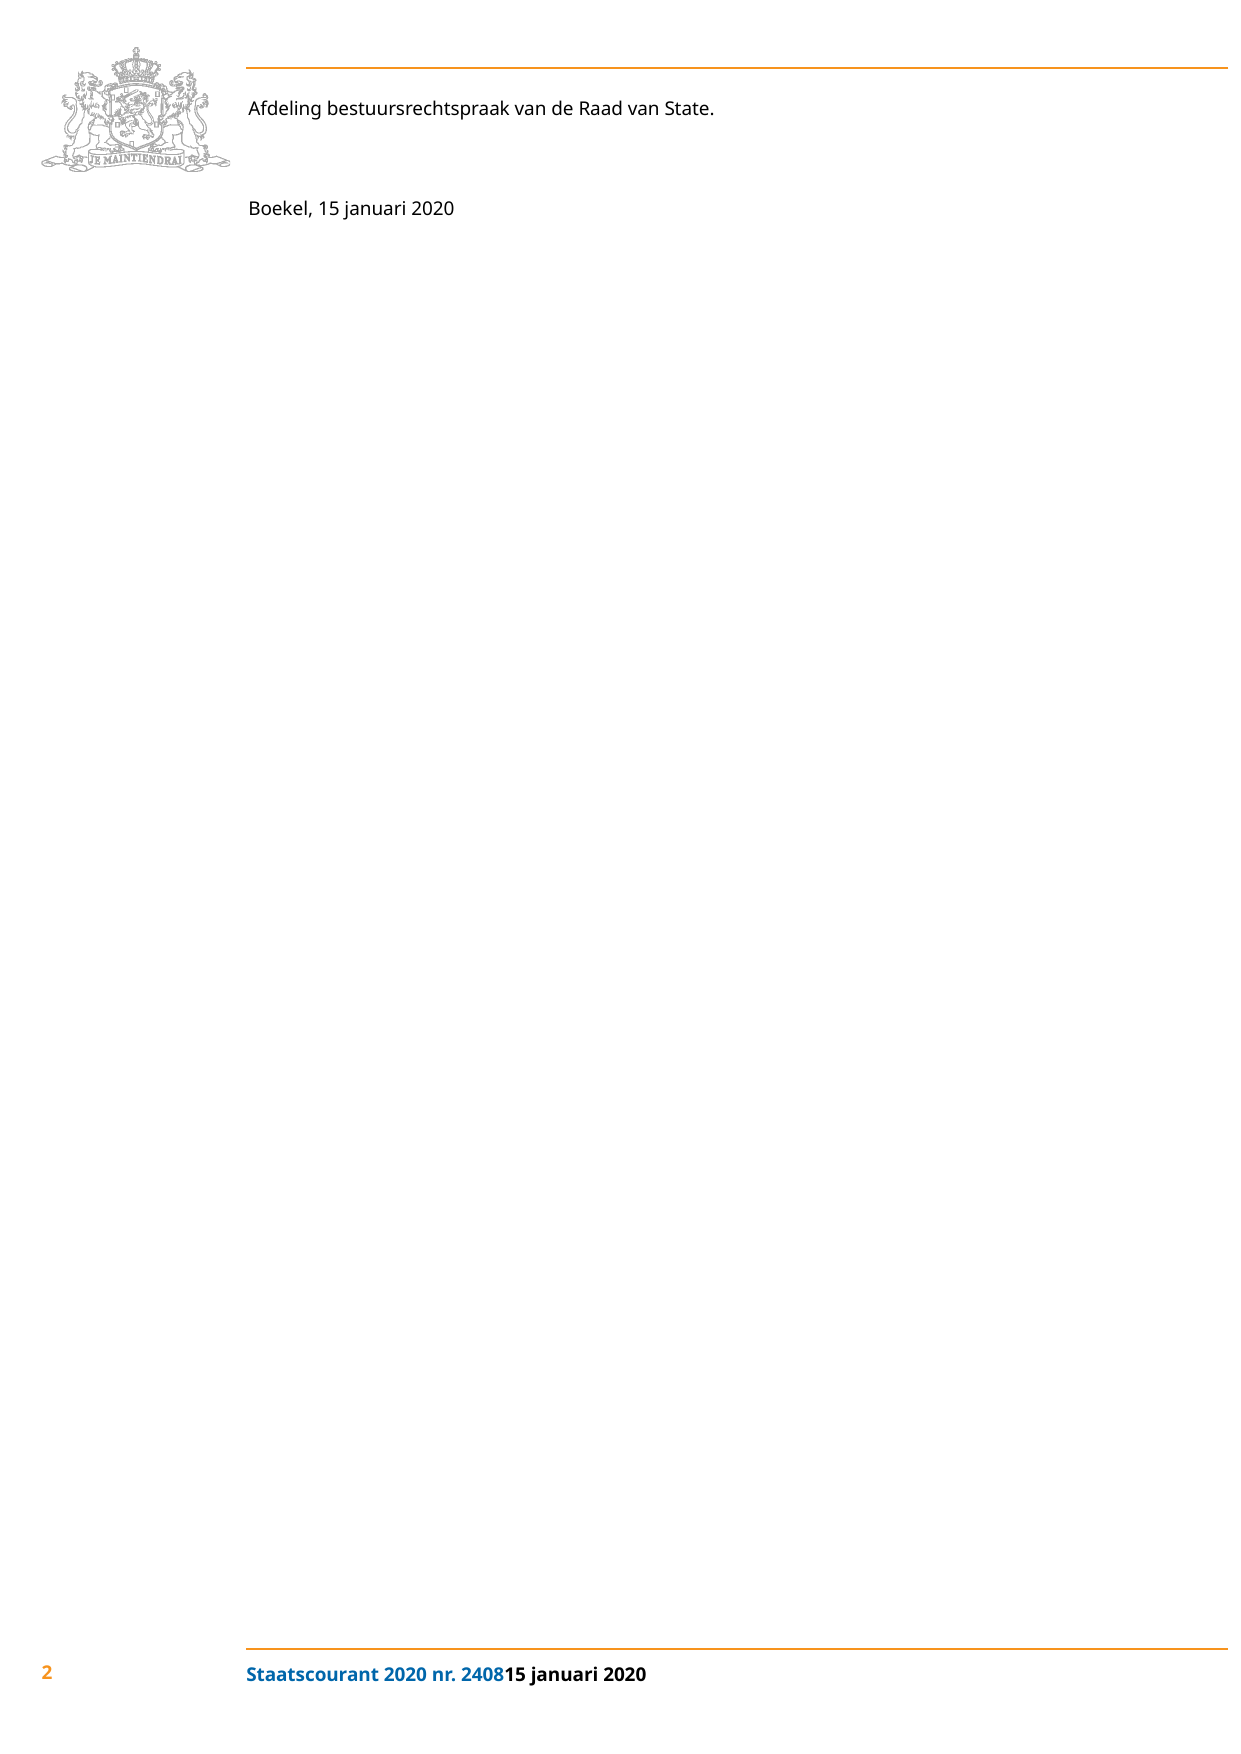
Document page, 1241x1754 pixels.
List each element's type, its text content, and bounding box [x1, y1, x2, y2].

picture [41, 47, 231, 172]
text Afdeling bestuursrechtspraak van de Raad van State. [248, 95, 1152, 121]
text Boekel, 15 januari 2020 [248, 196, 1152, 221]
